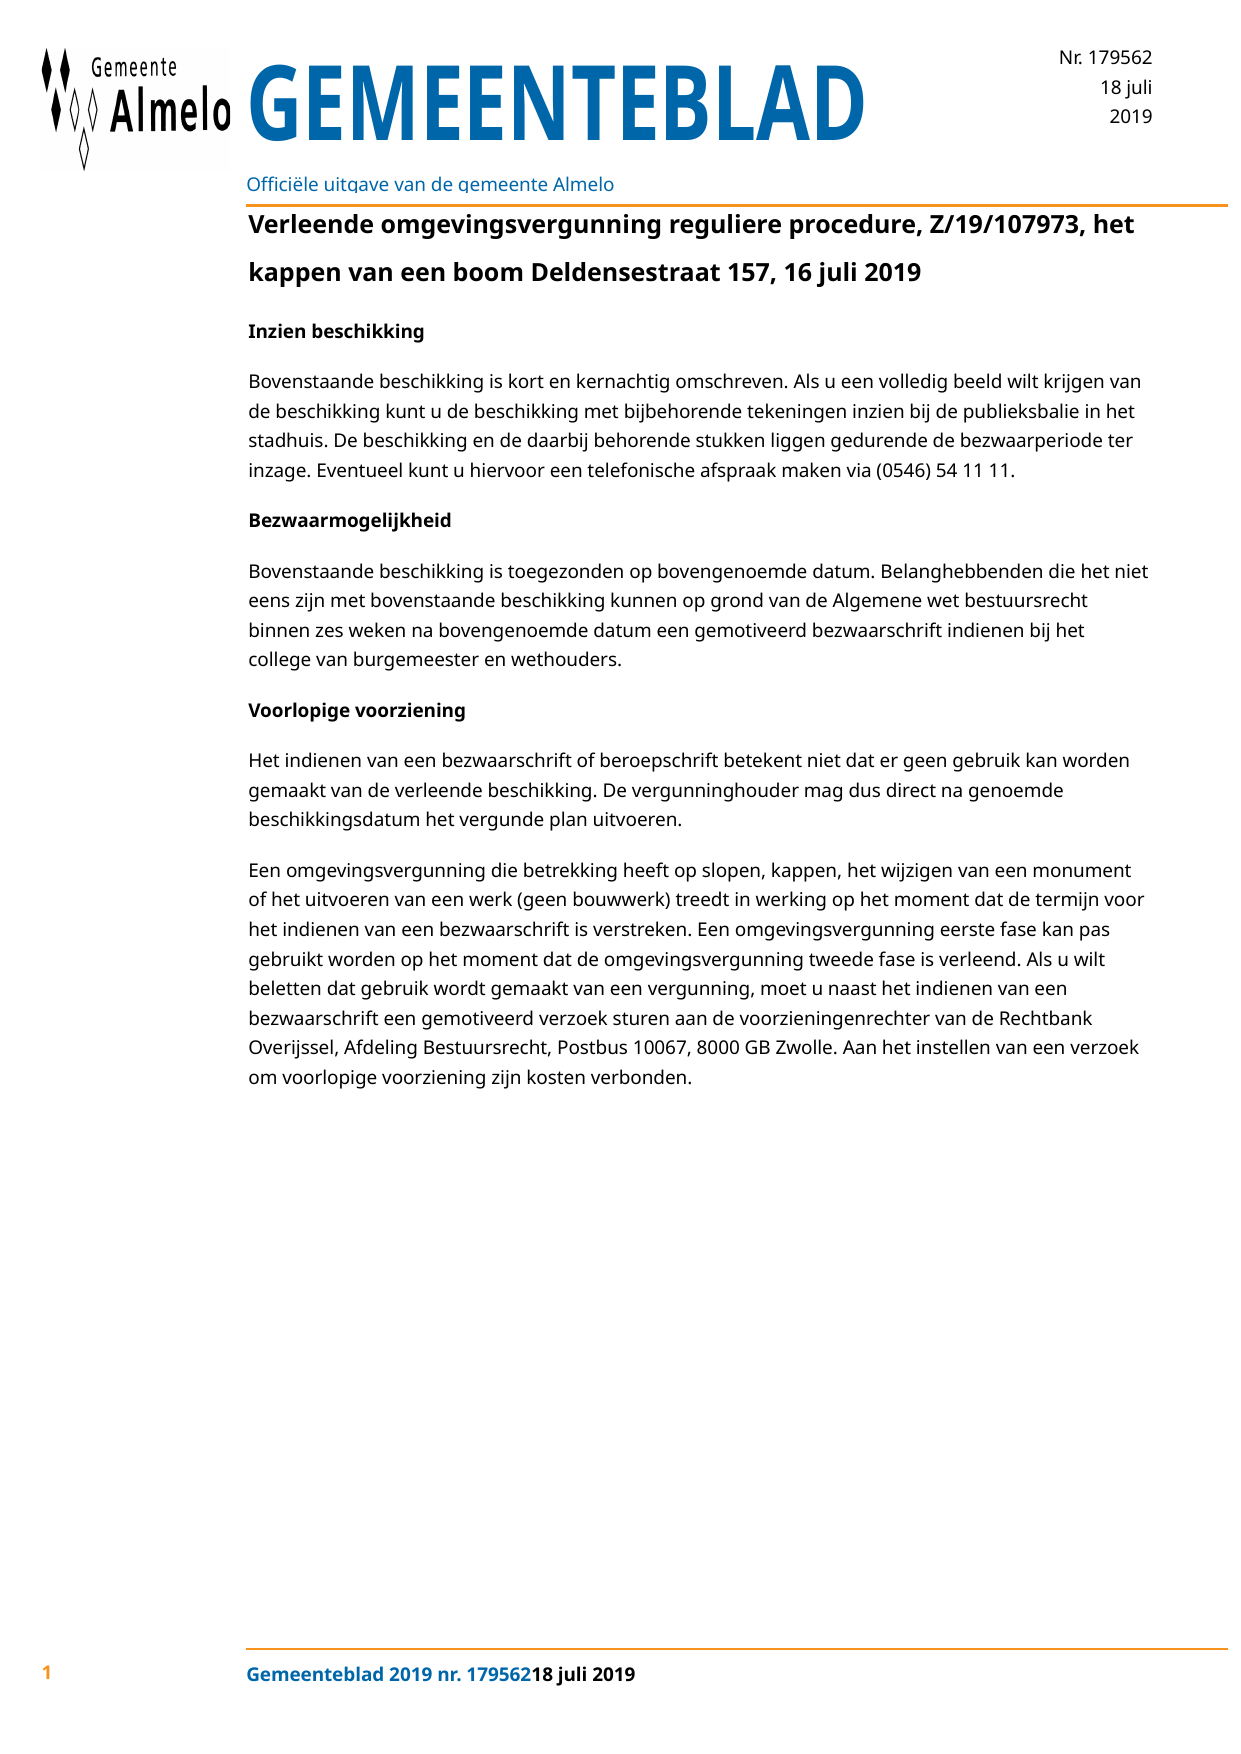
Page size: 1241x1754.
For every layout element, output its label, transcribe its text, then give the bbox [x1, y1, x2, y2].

picture [41, 47, 231, 172]
text Bezwaarmogelijkheid [248, 507, 1152, 533]
text Bovenstaande beschikking is toegezonden op bovengenoemde datum. Belanghebbenden die het niet eens zijn met bovenstaande beschikking kunnen op grond van de Algemene wet bestuursrecht binnen zes weken na bovengenoemde datum een gemotiveerd bezwaarschrift indienen bij het college van burgemeester en wethouders. [248, 558, 1152, 672]
text Verleende omgevingsvergunning reguliere procedure, Z/19/107973, het kappen van een boom Deldensestraat 157, 16 juli 2019 [248, 207, 1152, 288]
text Het indienen van een bezwaarschrift of beroepschrift betekent niet dat er geen gebruik kan worden gemaakt van de verleende beschikking. De vergunninghouder mag dus direct na genoemde beschikkingsdatum het vergunde plan uitvoeren. [248, 747, 1152, 832]
text Voorlopige voorziening [248, 697, 1152, 723]
text Bovenstaande beschikking is kort en kernachtig omschreven. Als u een volledig beeld wilt krijgen van de beschikking kunt u de beschikking met bijbehorende tekeningen inzien bij de publieksbalie in het stadhuis. De beschikking en de daarbij behorende stukken liggen gedurende de bezwaarperiode ter inzage. Eventueel kunt u hiervoor een telefonische afspraak maken via (0546) 54 11 11. [248, 368, 1152, 483]
text Een omgevingsvergunning die betrekking heeft op slopen, kappen, het wijzigen van een monument of het uitvoeren van een werk (geen bouwwerk) treedt in werking op het moment dat de termijn voor het indienen van een bezwaarschrift is verstreken. Een omgevingsvergunning eerste fase kan pas gebruikt worden op het moment dat de omgevingsvergunning tweede fase is verleend. Als u wilt beletten dat gebruik wordt gemaakt van een vergunning, moet u naast het indienen van een bezwaarschrift een gemotiveerd verzoek sturen aan de voorzieningenrechter van de Rechtbank Overijssel, Afdeling Bestuursrecht, Postbus 10067, 8000 GB Zwolle. Aan het instellen van een verzoek om voorlopige voorziening zijn kosten verbonden. [248, 857, 1152, 1090]
text Inzien beschikking [248, 318, 1152, 344]
